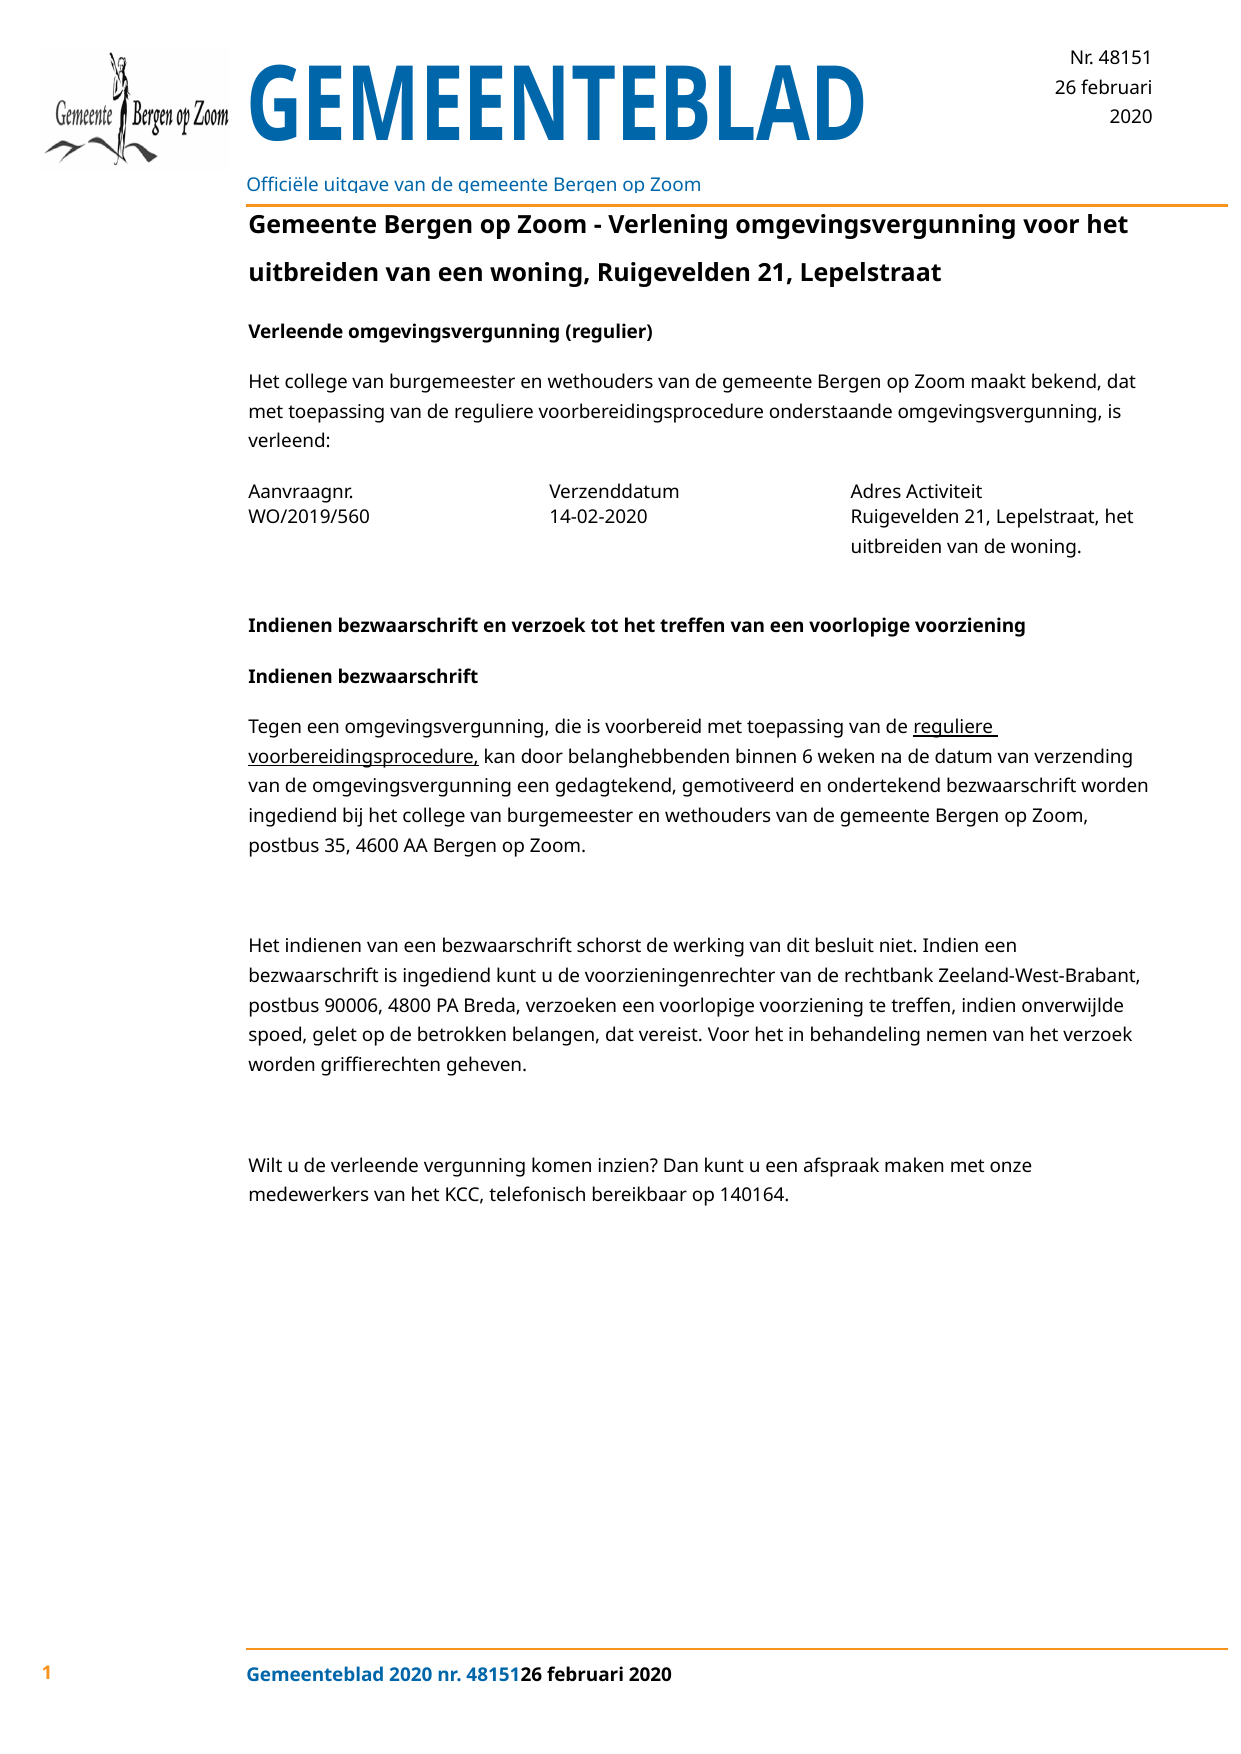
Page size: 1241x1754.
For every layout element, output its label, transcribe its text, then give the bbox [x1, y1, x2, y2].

text Verleende omgevingsvergunning (regulier) [248, 318, 1152, 344]
table_header Verzenddatum [549, 478, 850, 504]
text Wilt u de verleende vergunning komen inzien? Dan kunt u een afspraak maken met onze medewerkers van het KCC, telefonisch bereikbaar op 140164. [248, 1152, 1152, 1207]
table_cell 14-02-2020 [549, 504, 850, 559]
text Het indienen van een bezwaarschrift schorst de werking van dit besluit niet. Indien een bezwaarschrift is ingediend kunt u de voorzieningenrechter van de rechtbank Zeeland-West-Brabant, postbus 90006, 4800 PA Breda, verzoeken een voorlopige voorziening te treffen, indien onverwijlde spoed, gelet op de betrokken belangen, dat vereist. Voor het in behandeling nemen van het verzoek worden griffierechten geheven. [248, 933, 1152, 1077]
text Gemeente Bergen op Zoom - Verlening omgevingsvergunning voor het uitbreiden van een woning, Ruigevelden 21, Lepelstraat [248, 207, 1152, 288]
text Indienen bezwaarschrift en verzoek tot het treffen van een voorlopige voorziening [248, 613, 1152, 638]
table_cell Ruigevelden 21, Lepelstraat, het uitbreiden van de woning. [850, 504, 1152, 559]
table_header Aanvraagnr. [248, 478, 549, 504]
text Het college van burgemeester en wethouders van de gemeente Bergen op Zoom maakt bekend, dat met toepassing van de reguliere voorbereidingsprocedure onderstaande omgevingsvergunning, is verleend: [248, 368, 1152, 453]
text Tegen een omgevingsvergunning, die is voorbereid met toepassing van de reguliere voorbereidingsprocedure, kan door belanghebbenden binnen 6 weken na de datum van verzending van de omgevingsvergunning een gedagtekend, gemotiveerd en ondertekend bezwaarschrift worden ingediend bij het college van burgemeester en wethouders van de gemeente Bergen op Zoom, postbus 35, 4600 AA Bergen op Zoom. [248, 713, 1152, 858]
picture [41, 47, 231, 172]
table_header Adres Activiteit [850, 478, 1152, 504]
text Indienen bezwaarschrift [248, 663, 1152, 689]
table_cell WO/2019/560 [248, 504, 549, 559]
